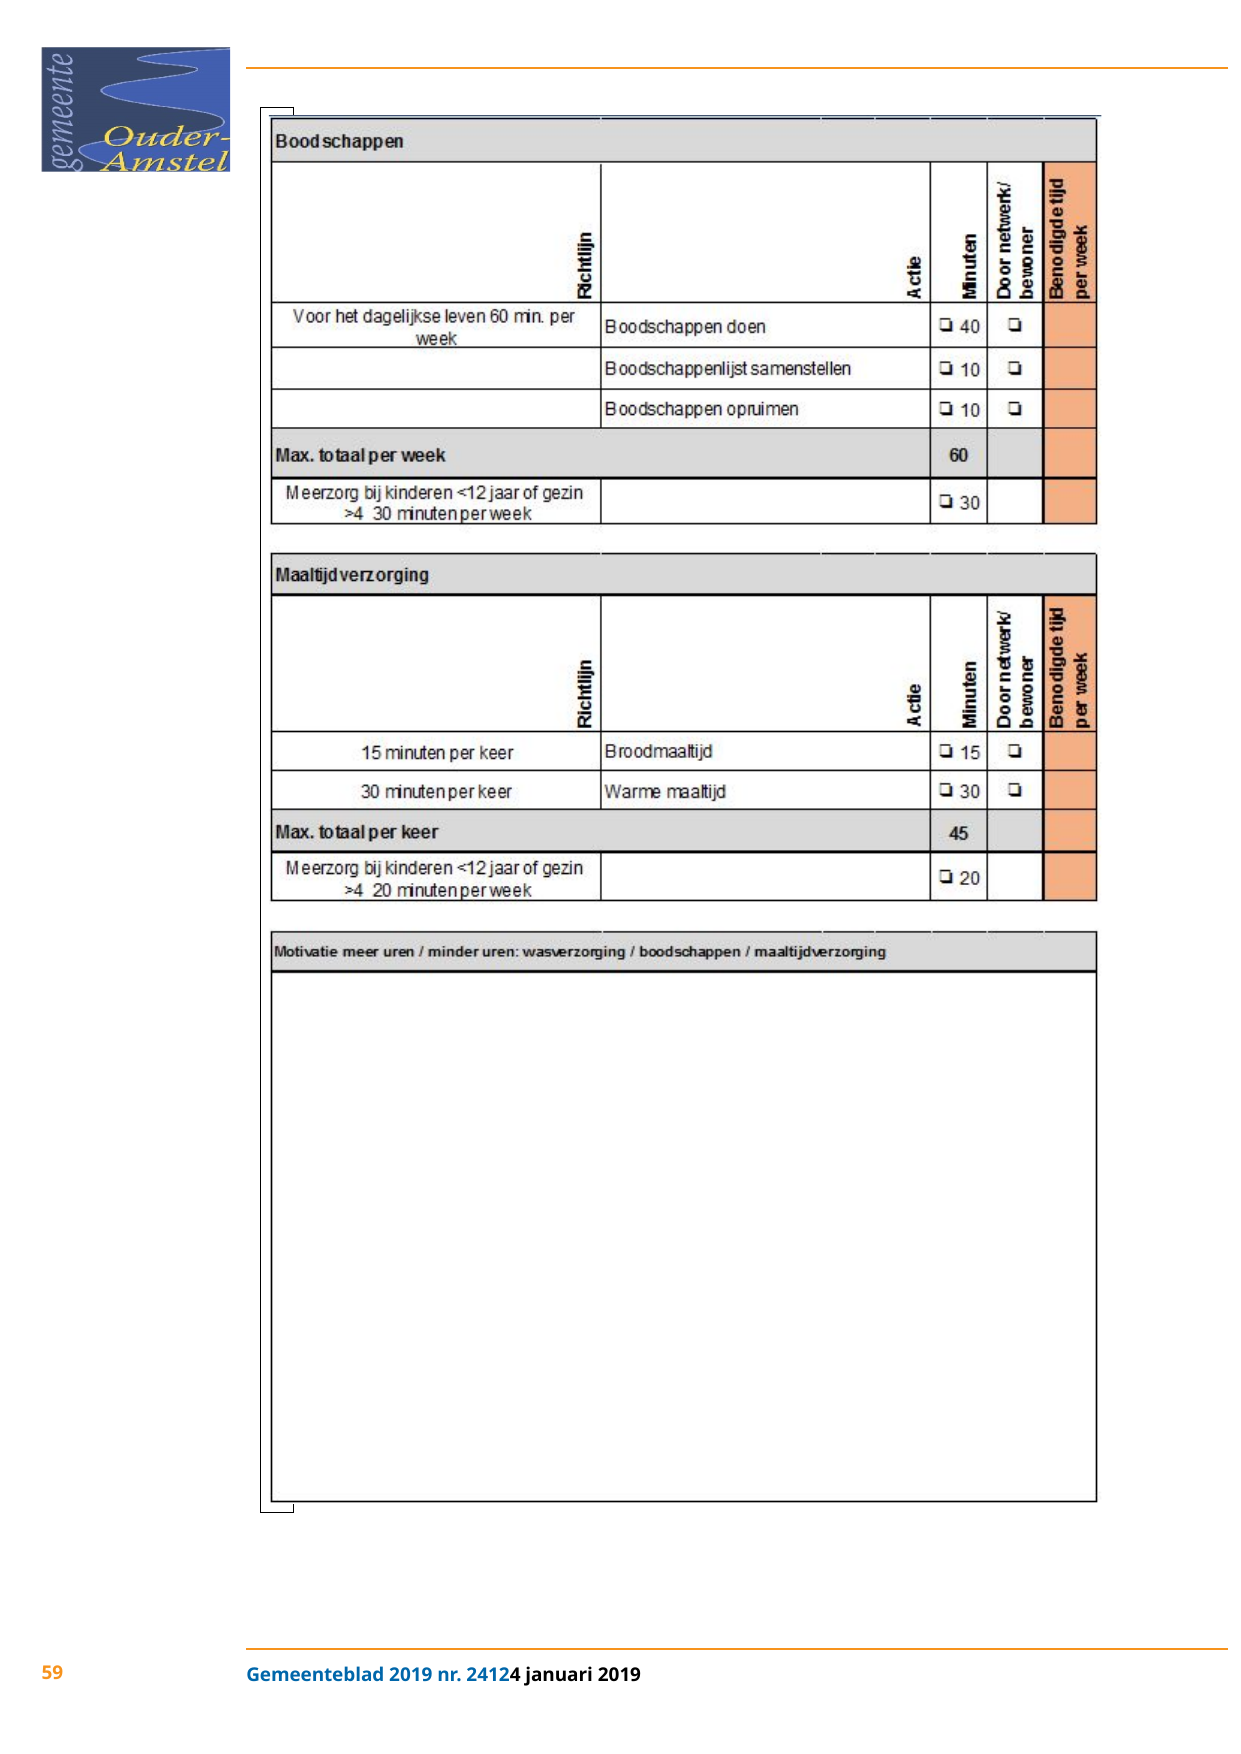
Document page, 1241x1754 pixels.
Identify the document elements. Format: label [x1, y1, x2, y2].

picture [41, 47, 231, 172]
picture [268, 115, 1102, 1504]
